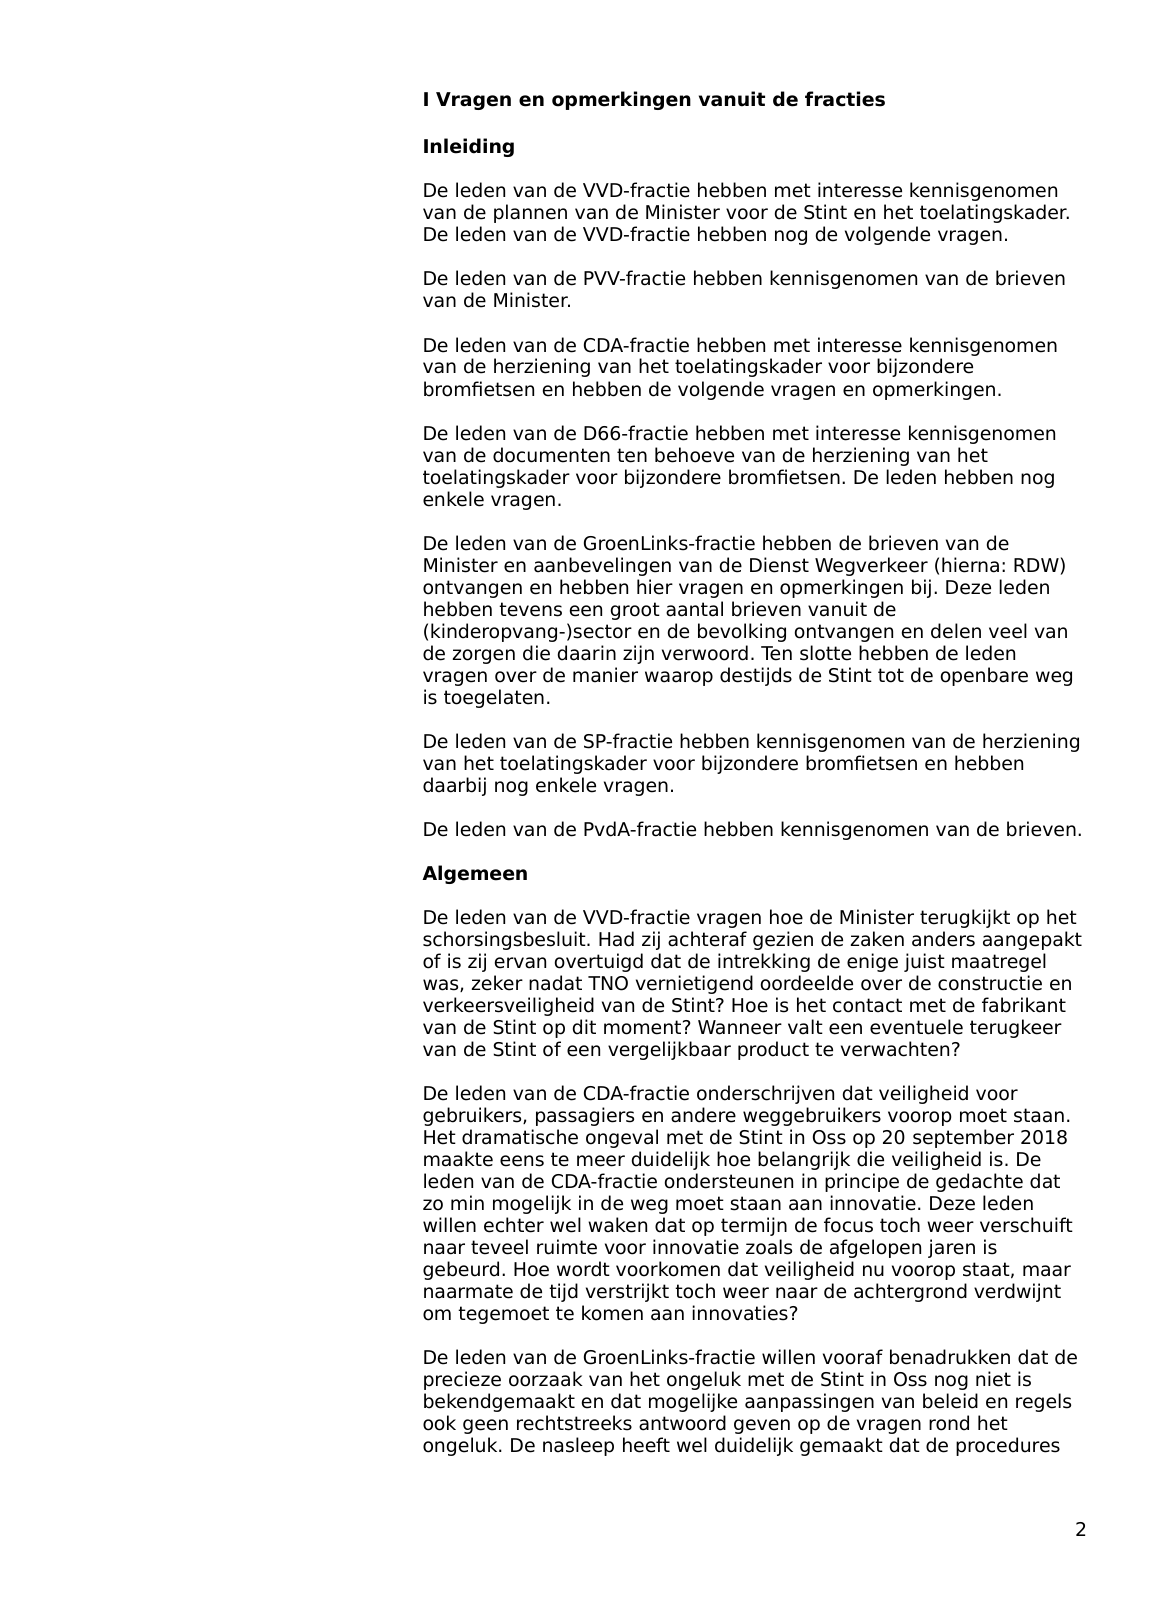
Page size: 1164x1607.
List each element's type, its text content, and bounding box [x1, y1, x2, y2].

text De leden van de PvdA-fractie hebben kennisgenomen van de brieven. [422, 819, 1087, 841]
text De leden van de D66-fractie hebben met interesse kennisgenomen van de documenten ten behoeve van de herziening van het toelatingskader voor bijzondere bromfietsen. De leden hebben nog enkele vragen. [422, 423, 1087, 511]
text De leden van de VVD-fractie vragen hoe de Minister terugkijkt op het schorsingsbesluit. Had zij achteraf gezien de zaken anders aangepakt of is zij ervan overtuigd dat de intrekking de enige juist maatregel was, zeker nadat TNO vernietigend oordeelde over de constructie en verkeersveiligheid van de Stint? Hoe is het contact met de fabrikant van de Stint op dit moment? Wanneer valt een eventuele terugkeer van de Stint of een vergelijkbaar product te verwachten? [422, 907, 1087, 1061]
subtitle Inleiding [422, 136, 1087, 158]
text De leden van de GroenLinks-fractie willen vooraf benadrukken dat de precieze oorzaak van het ongeluk met de Stint in Oss nog niet is bekendgemaakt en dat mogelijke aanpassingen van beleid en regels ook geen rechtstreeks antwoord geven op de vragen rond het ongeluk. De nasleep heeft wel duidelijk gemaakt dat de procedures [422, 1347, 1087, 1457]
subtitle Algemeen [422, 863, 1087, 885]
text De leden van de PVV-fractie hebben kennisgenomen van de brieven van de Minister. [422, 268, 1087, 312]
text De leden van de GroenLinks-fractie hebben de brieven van de Minister en aanbevelingen van de Dienst Wegverkeer (hierna: RDW) ontvangen en hebben hier vragen en opmerkingen bij. Deze leden hebben tevens een groot aantal brieven vanuit de (kinderopvang-)sector en de bevolking ontvangen en delen veel van de zorgen die daarin zijn verwoord. Ten slotte hebben de leden vragen over de manier waarop destijds de Stint tot de openbare weg is toegelaten. [422, 533, 1087, 708]
subtitle I Vragen en opmerkingen vanuit de fracties [422, 89, 1087, 111]
text De leden van de CDA-fractie onderschrijven dat veiligheid voor gebruikers, passagiers en andere weggebruikers voorop moet staan. Het dramatische ongeval met de Stint in Oss op 20 september 2018 maakte eens te meer duidelijk hoe belangrijk die veiligheid is. De leden van de CDA-fractie ondersteunen in principe de gedachte dat zo min mogelijk in de weg moet staan aan innovatie. Deze leden willen echter wel waken dat op termijn de focus toch weer verschuift naar teveel ruimte voor innovatie zoals de afgelopen jaren is gebeurd. Hoe wordt voorkomen dat veiligheid nu voorop staat, maar naarmate de tijd verstrijkt toch weer naar de achtergrond verdwijnt om tegemoet te komen aan innovaties? [422, 1083, 1087, 1325]
text De leden van de CDA-fractie hebben met interesse kennisgenomen van de herziening van het toelatingskader voor bijzondere bromfietsen en hebben de volgende vragen en opmerkingen. [422, 334, 1087, 400]
text De leden van de VVD-fractie hebben met interesse kennisgenomen van de plannen van de Minister voor de Stint en het toelatingskader. De leden van de VVD-fractie hebben nog de volgende vragen. [422, 180, 1087, 246]
text De leden van de SP-fractie hebben kennisgenomen van de herziening van het toelatingskader voor bijzondere bromfietsen en hebben daarbij nog enkele vragen. [422, 731, 1087, 797]
